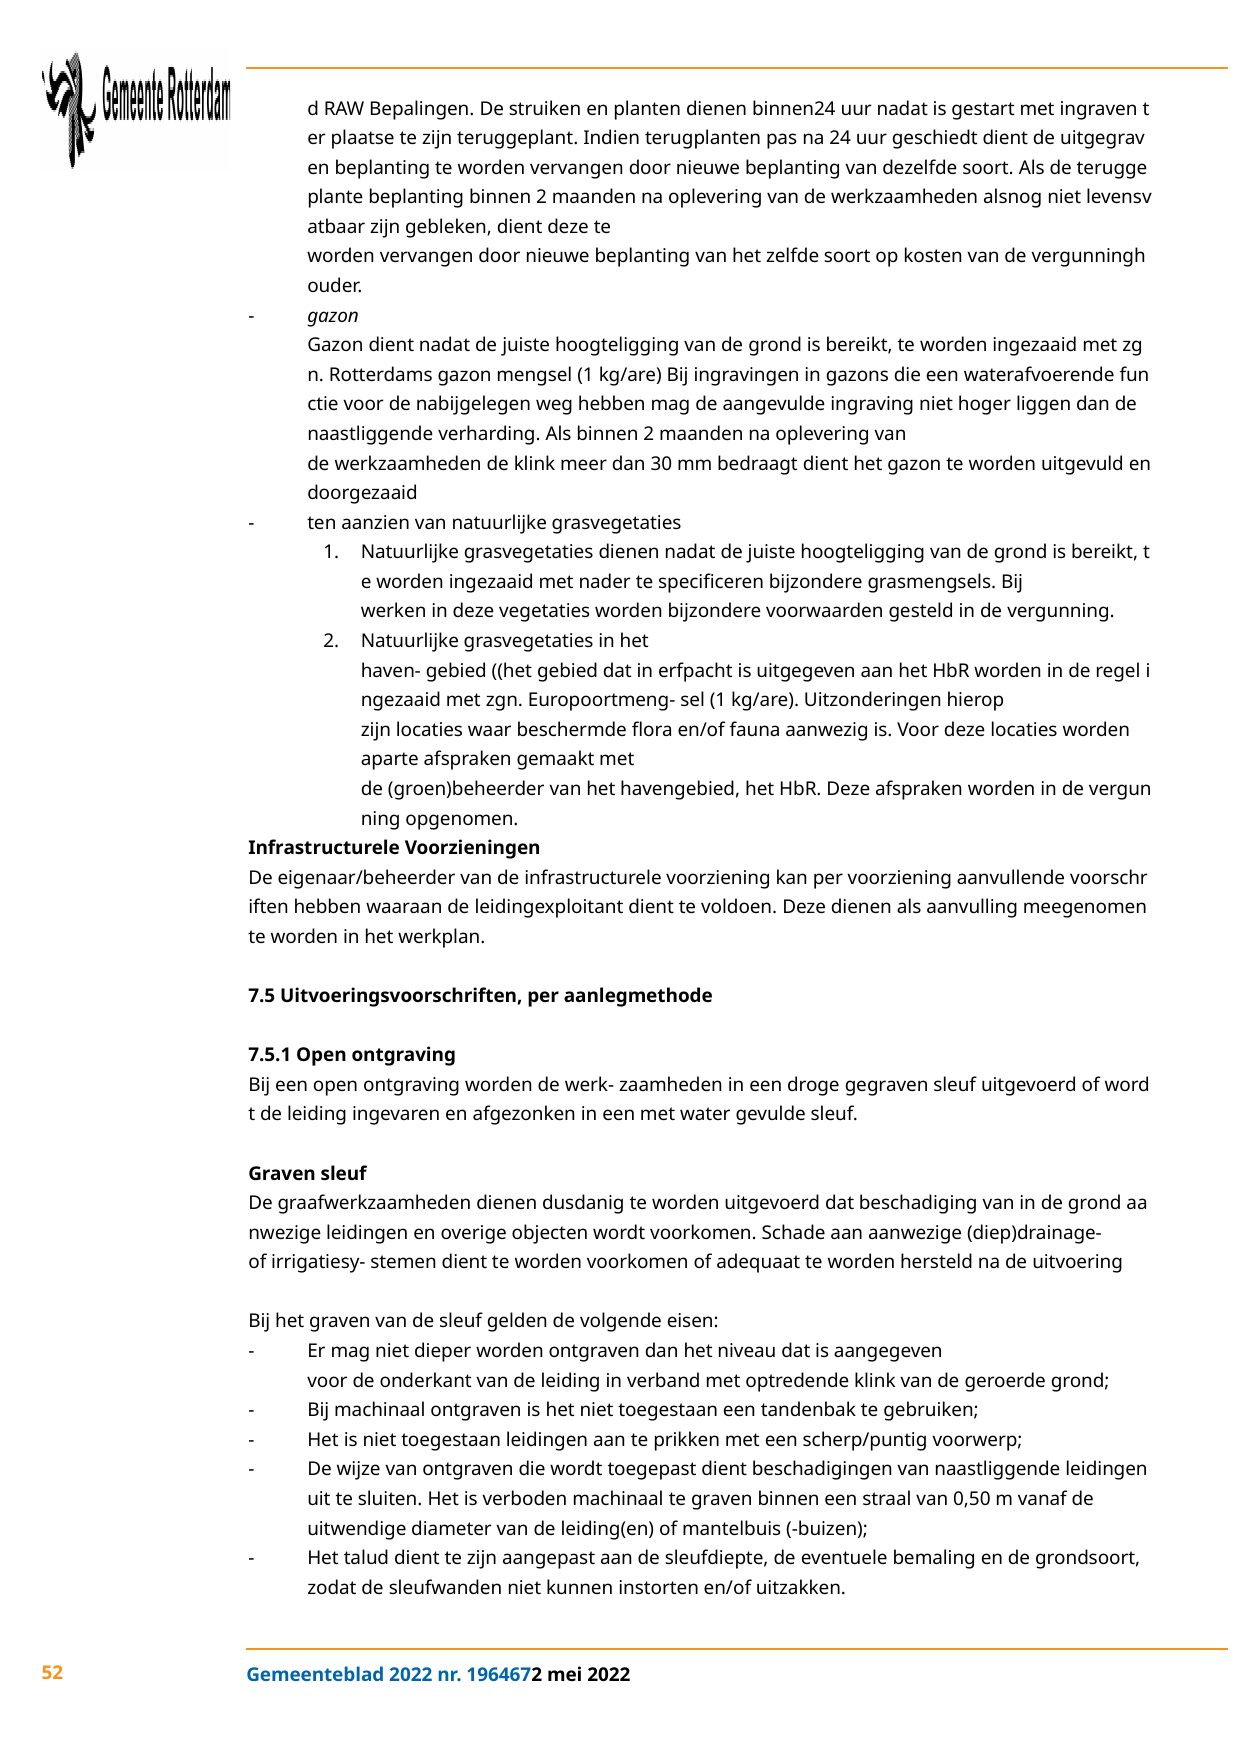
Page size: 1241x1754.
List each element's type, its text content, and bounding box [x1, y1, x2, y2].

text De eigenaar/beheerder van de infrastructurele voorziening kan per voorziening aanvullende voorschriften hebben waaraan de leidingexploitant dient te voldoen. Deze dienen als aanvulling meegenomen te worden in het werkplan. [248, 864, 1152, 949]
list Natuurlijke grasvegetaties in het haven- gebied ((het gebied dat in erfpacht is uitgegeven aan het HbR worden in de regel ingezaaid met zgn. Europoortmeng- sel (1 kg/are). Uitzonderingen hierop zijn locaties waar beschermde flora en/of fauna aanwezig is. Voor deze locaties worden aparte afspraken gemaakt met de (groen)beheerder van het havengebied, het HbR. Deze afspraken worden in de vergunning opgenomen. [323, 627, 1152, 831]
list Natuurlijke grasvegetaties dienen nadat de juiste hoogteligging van de grond is bereikt, te worden ingezaaid met nader te specificeren bijzondere grasmengsels. Bij werken in deze vegetaties worden bijzondere voorwaarden gesteld in de vergunning. [323, 538, 1152, 623]
text Graven sleuf [248, 1160, 1152, 1186]
text Bij het graven van de sleuf gelden de volgende eisen: [248, 1308, 1152, 1333]
list Bij machinaal ontgraven is het niet toegestaan een tandenbak te gebruiken; [248, 1396, 1152, 1422]
text 7.5.1 Open ontgraving [248, 1041, 1152, 1067]
text De graafwerkzaamheden dienen dusdanig te worden uitgevoerd dat beschadiging van in de grond aanwezige leidingen en overige objecten wordt voorkomen. Schade aan aanwezige (diep)drainage- of irrigatiesy- stemen dient te worden voorkomen of adequaat te worden hersteld na de uitvoering [248, 1189, 1152, 1274]
list Gazon dient nadat de juiste hoogteligging van de grond is bereikt, te worden ingezaaid met zgn. Rotterdams gazon mengsel (1 kg/are) Bij ingravingen in gazons die een waterafvoerende functie voor de nabijgelegen weg hebben mag de aangevulde ingraving niet hoger liggen dan de naastliggende verharding. Als binnen 2 maanden na oplevering van [248, 331, 1152, 446]
list Het talud dient te zijn aangepast aan de sleufdiepte, de eventuele bemaling en de grondsoort, zodat de sleufwanden niet kunnen instorten en/of uitzakken. [248, 1544, 1152, 1600]
text Infrastructurele Voorzieningen [248, 834, 1152, 860]
picture [41, 47, 231, 172]
list ten aanzien van natuurlijke grasvegetaties [248, 509, 1152, 535]
list d RAW Bepalingen. De struiken en planten dienen binnen24 uur nadat is gestart met ingraven ter plaatse te zijn teruggeplant. Indien terugplanten pas na 24 uur geschiedt dient de uitgegraven beplanting te worden vervangen door nieuwe beplanting van dezelfde soort. Als de teruggeplante beplanting binnen 2 maanden na oplevering van de werkzaamheden alsnog niet levensvatbaar zijn gebleken, dient deze te worden vervangen door nieuwe beplanting van het zelfde soort op kosten van de vergunninghouder. [248, 95, 1152, 298]
text Bij een open ontgraving worden de werk- zaamheden in een droge gegraven sleuf uitgevoerd of wordt de leiding ingevaren en afgezonken in een met water gevulde sleuf. [248, 1071, 1152, 1126]
list Er mag niet dieper worden ontgraven dan het niveau dat is aangegeven voor de onderkant van de leiding in verband met optredende klink van de geroerde grond; [248, 1337, 1152, 1393]
list gazon [248, 302, 1152, 328]
list Het is niet toegestaan leidingen aan te prikken met een scherp/puntig voorwerp; [248, 1426, 1152, 1452]
list De wijze van ontgraven die wordt toegepast dient beschadigingen van naastliggende leidingen uit te sluiten. Het is verboden machinaal te graven binnen een straal van 0,50 m vanaf de uitwendige diameter van de leiding(en) of mantelbuis (-buizen); [248, 1456, 1152, 1541]
text 7.5 Uitvoeringsvoorschriften, per aanlegmethode [248, 982, 1152, 1008]
list de werkzaamheden de klink meer dan 30 mm bedraagt dient het gazon te worden uitgevuld en doorgezaaid [248, 450, 1152, 505]
